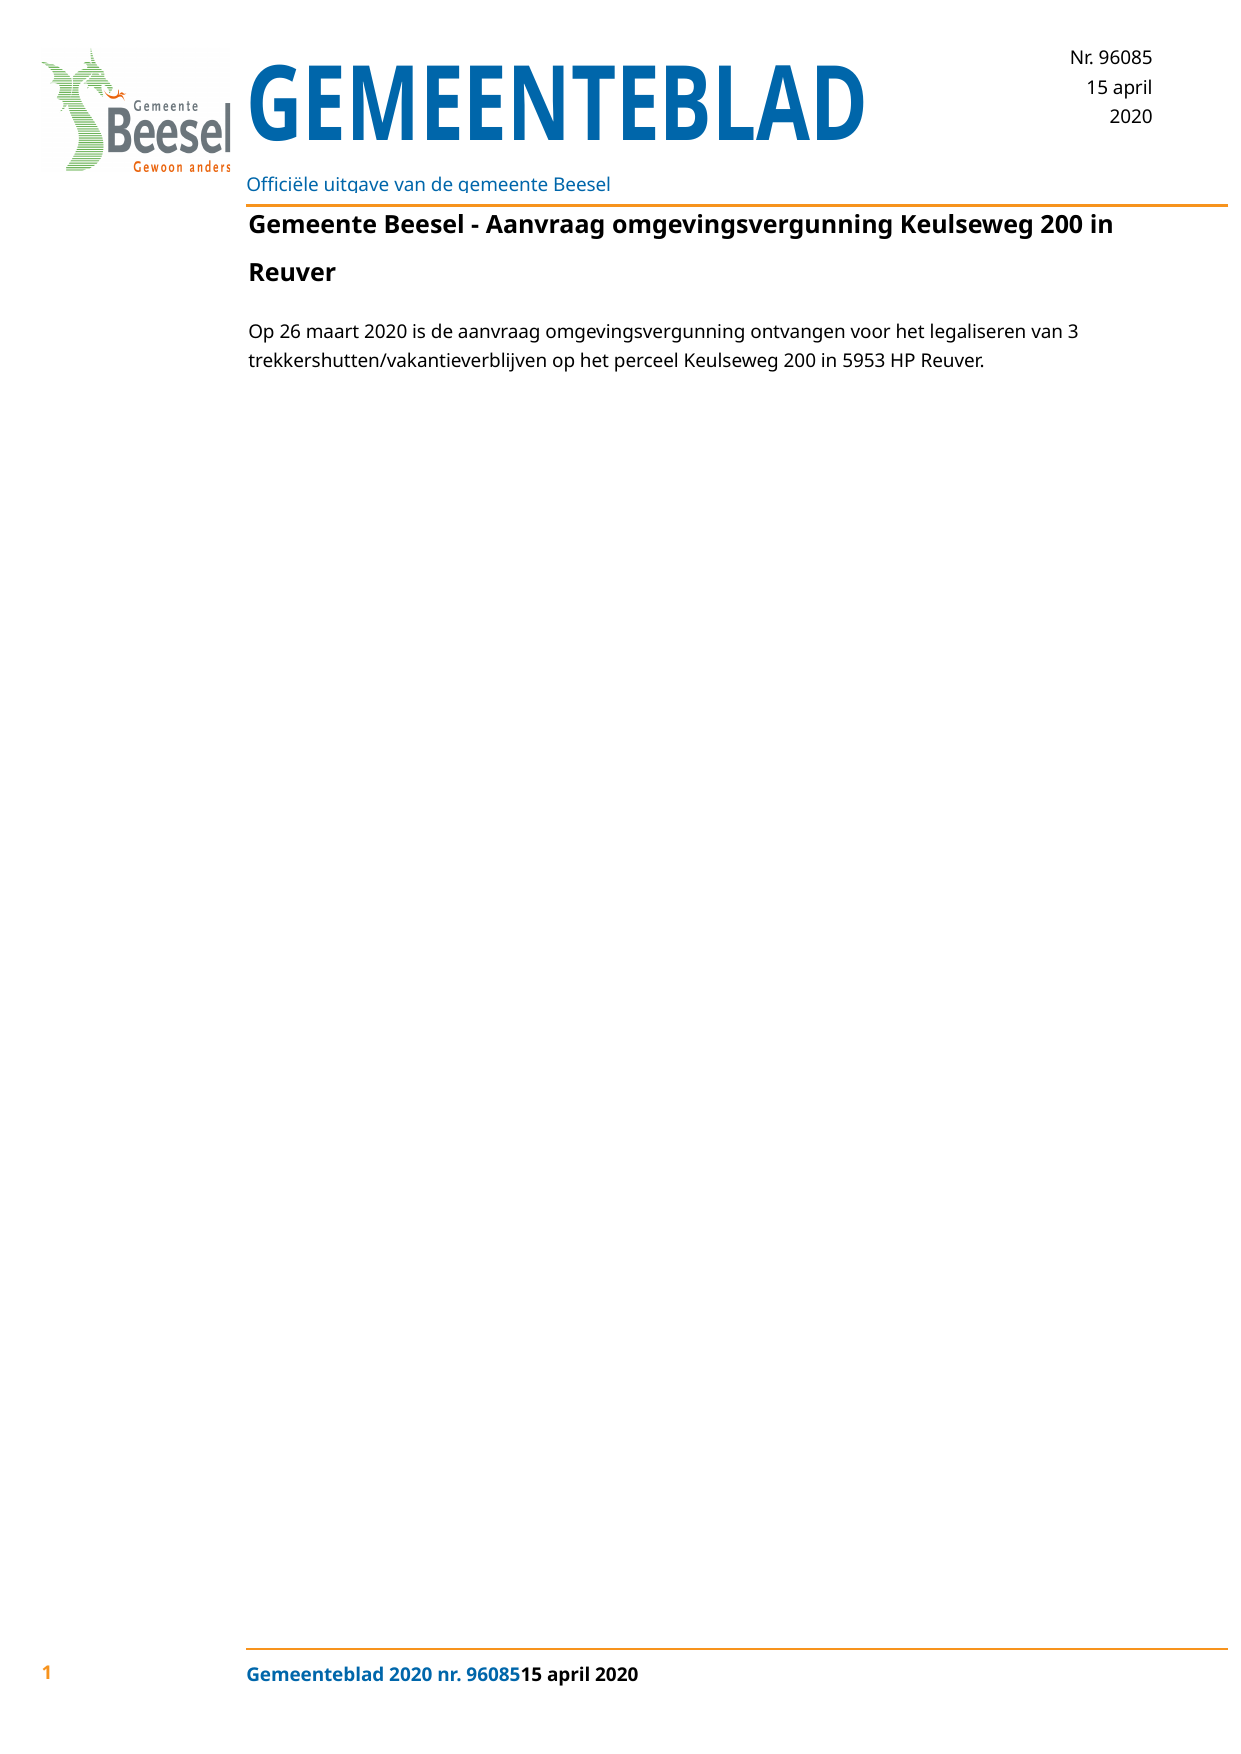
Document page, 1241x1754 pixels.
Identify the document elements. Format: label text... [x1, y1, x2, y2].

text Gemeente Beesel - Aanvraag omgevingsvergunning Keulseweg 200 in Reuver [248, 207, 1152, 288]
picture [41, 47, 231, 172]
text Op 26 maart 2020 is de aanvraag omgevingsvergunning ontvangen voor het legaliseren van 3 trekkershutten/vakantieverblijven op het perceel Keulseweg 200 in 5953 HP Reuver. [248, 318, 1152, 373]
